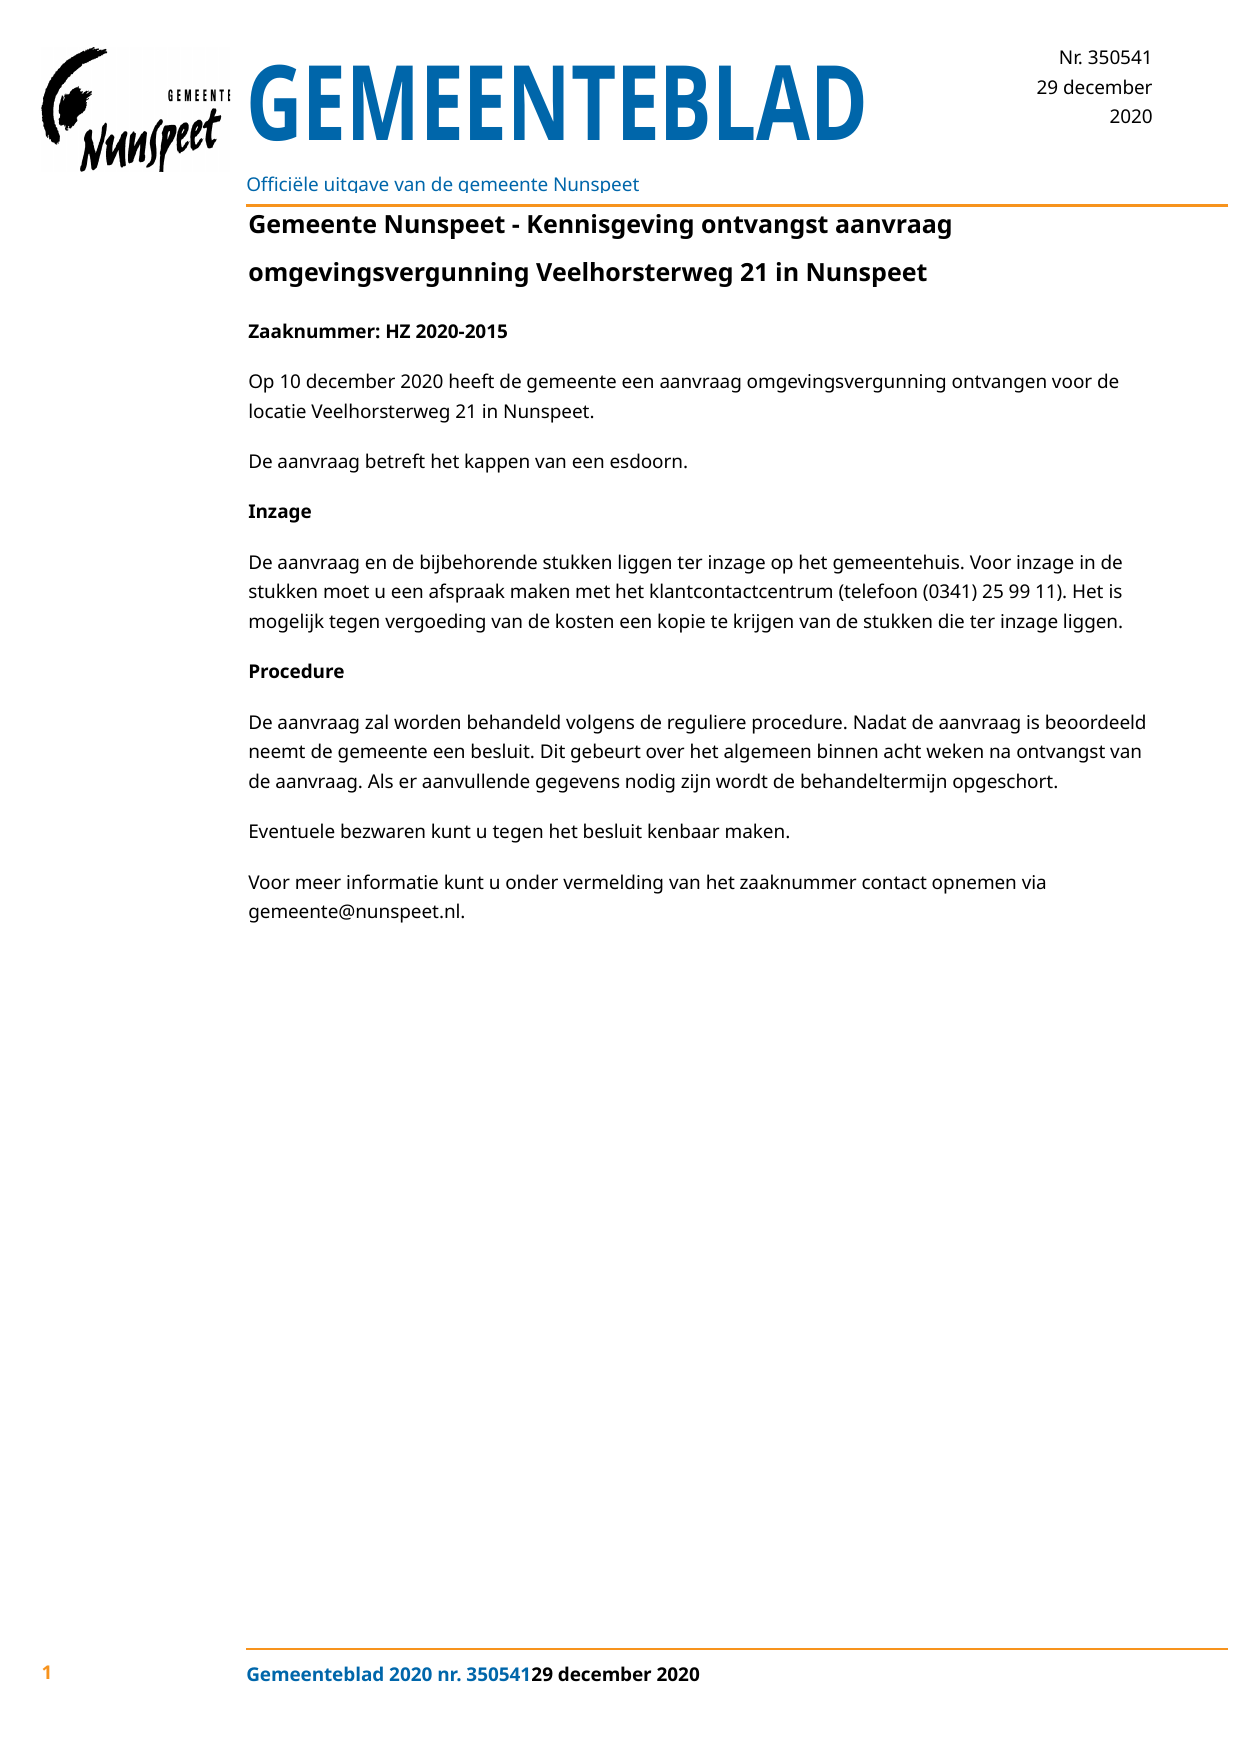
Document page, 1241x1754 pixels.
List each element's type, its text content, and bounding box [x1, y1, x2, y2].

text Procedure [248, 659, 1152, 684]
text De aanvraag zal worden behandeld volgens de reguliere procedure. Nadat de aanvraag is beoordeeld neemt de gemeente een besluit. Dit gebeurt over het algemeen binnen acht weken na ontvangst van de aanvraag. Als er aanvullende gegevens nodig zijn wordt de behandeltermijn opgeschort. [248, 709, 1152, 794]
text Zaaknummer: HZ 2020-2015 [248, 318, 1152, 344]
text Eventuele bezwaren kunt u tegen het besluit kenbaar maken. [248, 819, 1152, 844]
picture [41, 47, 231, 172]
text Voor meer informatie kunt u onder vermelding van het zaaknummer contact opnemen via gemeente@nunspeet.nl. [248, 869, 1152, 924]
text Op 10 december 2020 heeft de gemeente een aanvraag omgevingsvergunning ontvangen voor de locatie Veelhorsterweg 21 in Nunspeet. [248, 368, 1152, 424]
text De aanvraag en de bijbehorende stukken liggen ter inzage op het gemeentehuis. Voor inzage in de stukken moet u een afspraak maken met het klantcontactcentrum (telefoon (0341) 25 99 11). Het is mogelijk tegen vergoeding van de kosten een kopie te krijgen van de stukken die ter inzage liggen. [248, 549, 1152, 634]
text Inzage [248, 499, 1152, 524]
text Gemeente Nunspeet - Kennisgeving ontvangst aanvraag omgevingsvergunning Veelhorsterweg 21 in Nunspeet [248, 207, 1152, 288]
text De aanvraag betreft het kappen van een esdoorn. [248, 448, 1152, 474]
